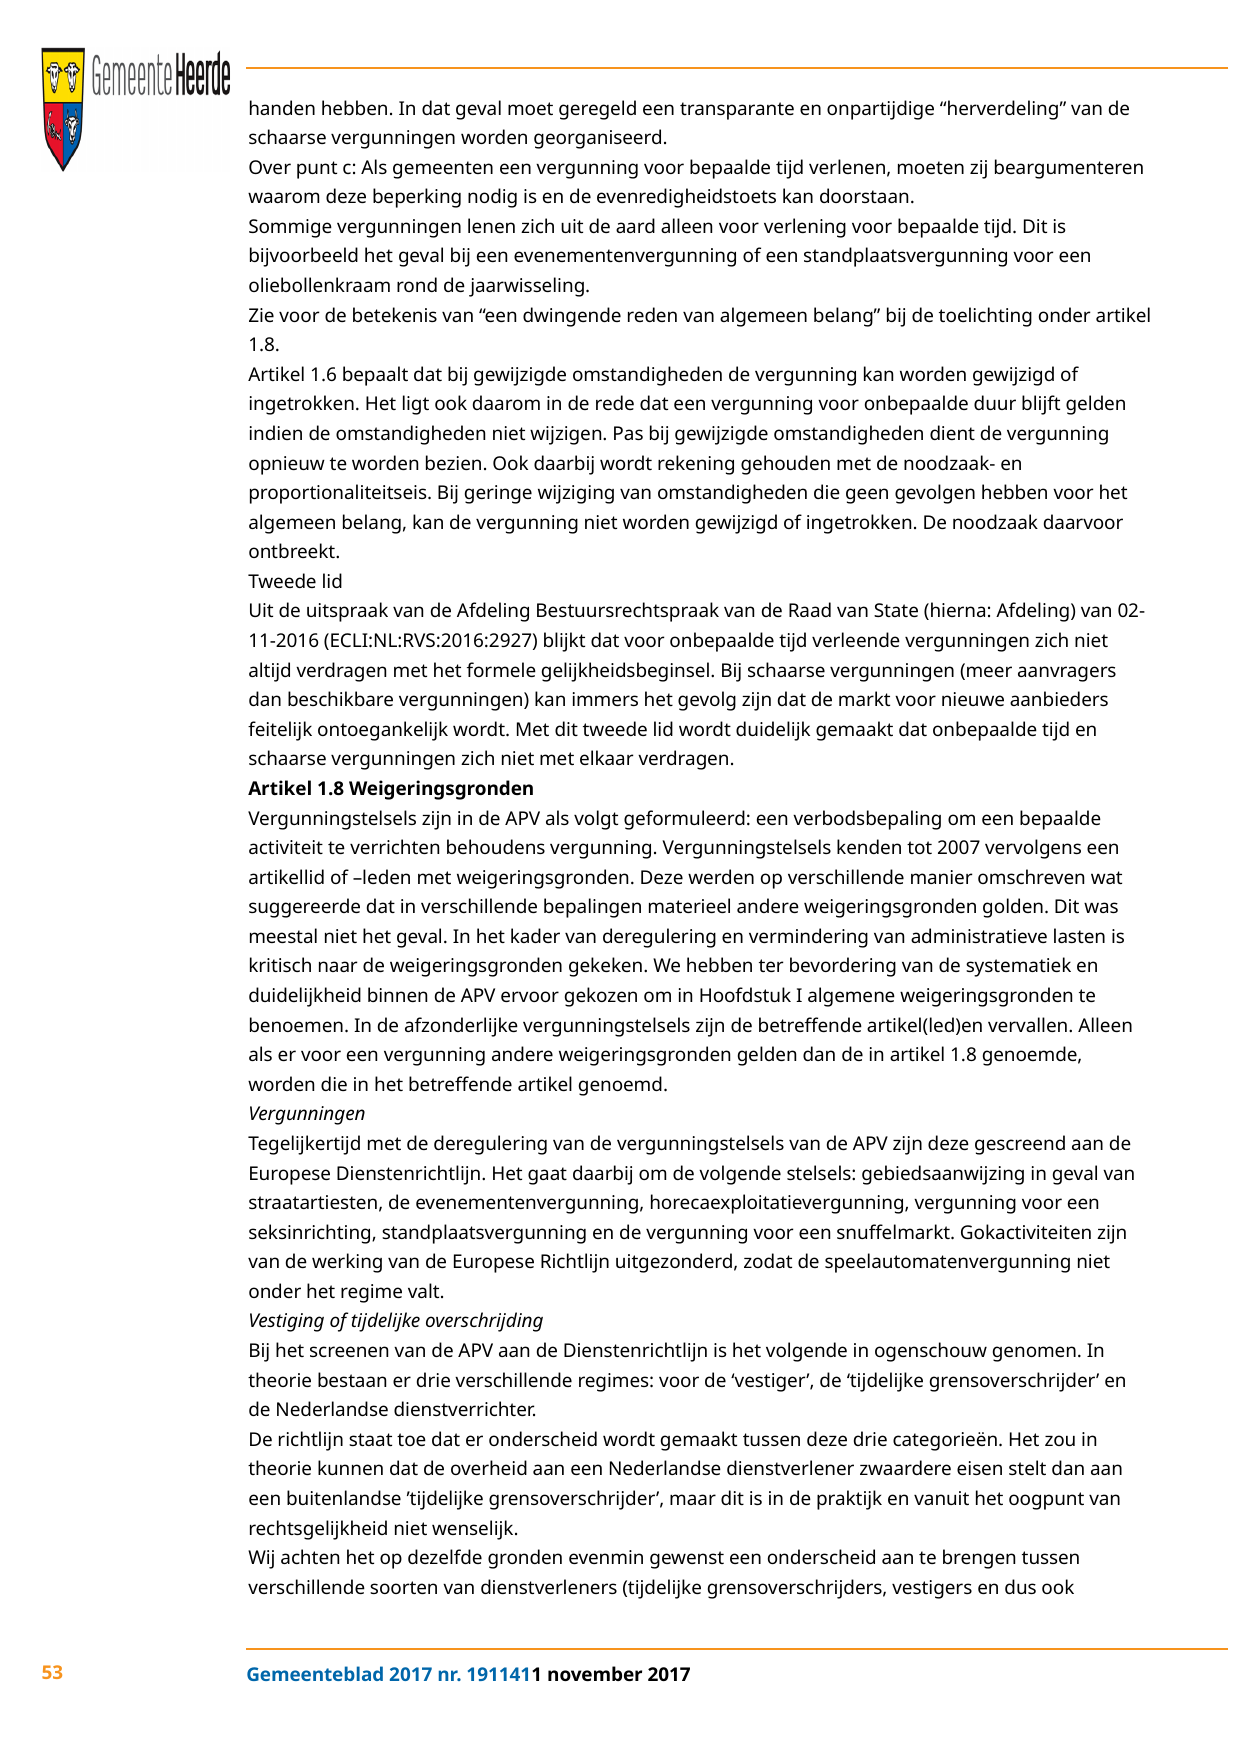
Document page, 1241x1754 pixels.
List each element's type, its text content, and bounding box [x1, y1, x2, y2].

text Artikel 1.6 bepaalt dat bij gewijzigde omstandigheden de vergunning kan worden gewijzigd of ingetrokken. Het ligt ook daarom in de rede dat een vergunning voor onbepaalde duur blijft gelden indien de omstandigheden niet wijzigen. Pas bij gewijzigde omstandigheden dient de vergunning opnieuw te worden bezien. Ook daarbij wordt rekening gehouden met de noodzaak- en proportionaliteitseis. Bij geringe wijziging van omstandigheden die geen gevolgen hebben voor het algemeen belang, kan de vergunning niet worden gewijzigd of ingetrokken. De noodzaak daarvoor ontbreekt. [248, 361, 1152, 564]
text Uit de uitspraak van de Afdeling Bestuursrechtspraak van de Raad van State (hierna: Afdeling) van 02-11-2016 (ECLI:NL:RVS:2016:2927) blijkt dat voor onbepaalde tijd verleende vergunningen zich niet altijd verdragen met het formele gelijkheidsbeginsel. Bij schaarse vergunningen (meer aanvragers dan beschikbare vergunningen) kan immers het gevolg zijn dat de markt voor nieuwe aanbieders feitelijk ontoegankelijk wordt. Met dit tweede lid wordt duidelijk gemaakt dat onbepaalde tijd en schaarse vergunningen zich niet met elkaar verdragen. [248, 598, 1152, 771]
text Bij het screenen van de APV aan de Dienstenrichtlijn is het volgende in ogenschouw genomen. In theorie bestaan er drie verschillende regimes: voor de ‘vestiger’, de ‘tijdelijke grensoverschrijder’ en de Nederlandse dienstverrichter. [248, 1337, 1152, 1422]
text Zie voor de betekenis van “een dwingende reden van algemeen belang” bij de toelichting onder artikel 1.8. [248, 302, 1152, 357]
text Artikel 1.8 Weigeringsgronden [248, 775, 1152, 801]
text Sommige vergunningen lenen zich uit de aard alleen voor verlening voor bepaalde tijd. Dit is bijvoorbeeld het geval bij een evenementenvergunning of een standplaatsvergunning voor een oliebollenkraam rond de jaarwisseling. [248, 213, 1152, 298]
text Over punt c: Als gemeenten een vergunning voor bepaalde tijd verlenen, moeten zij beargumenteren waarom deze beperking nodig is en de evenredigheidstoets kan doorstaan. [248, 154, 1152, 209]
text Wij achten het op dezelfde gronden evenmin gewenst een onderscheid aan te brengen tussen verschillende soorten van dienstverleners (tijdelijke grensoverschrijders, vestigers en dus ook [248, 1544, 1152, 1600]
text Vergunningen [248, 1101, 1152, 1126]
text Tweede lid [248, 568, 1152, 594]
picture [41, 47, 231, 172]
text De richtlijn staat toe dat er onderscheid wordt gemaakt tussen deze drie categorieën. Het zou in theorie kunnen dat de overheid aan een Nederlandse dienstverlener zwaardere eisen stelt dan aan een buitenlandse ’tijdelijke grensoverschrijder’, maar dit is in de praktijk en vanuit het oogpunt van rechtsgelijkheid niet wenselijk. [248, 1426, 1152, 1541]
text Vestiging of tijdelijke overschrijding [248, 1308, 1152, 1333]
text Tegelijkertijd met de deregulering van de vergunningstelsels van de APV zijn deze gescreend aan de Europese Dienstenrichtlijn. Het gaat daarbij om de volgende stelsels: gebiedsaanwijzing in geval van straatartiesten, de evenementenvergunning, horecaexploitatievergunning, vergunning voor een seksinrichting, standplaatsvergunning en de vergunning voor een snuffelmarkt. Gokactiviteiten zijn van de werking van de Europese Richtlijn uitgezonderd, zodat de speelautomatenvergunning niet onder het regime valt. [248, 1130, 1152, 1304]
text Vergunningstelsels zijn in de APV als volgt geformuleerd: een verbodsbepaling om een bepaalde activiteit te verrichten behoudens vergunning. Vergunningstelsels kenden tot 2007 vervolgens een artikellid of –leden met weigeringsgronden. Deze werden op verschillende manier omschreven wat suggereerde dat in verschillende bepalingen materieel andere weigeringsgronden golden. Dit was meestal niet het geval. In het kader van deregulering en vermindering van administratieve lasten is kritisch naar de weigeringsgronden gekeken. We hebben ter bevordering van de systematiek en duidelijkheid binnen de APV ervoor gekozen om in Hoofdstuk I algemene weigeringsgronden te benoemen. In de afzonderlijke vergunningstelsels zijn de betreffende artikel(led)en vervallen. Alleen als er voor een vergunning andere weigeringsgronden gelden dan de in artikel 1.8 genoemde, worden die in het betreffende artikel genoemd. [248, 805, 1152, 1097]
text handen hebben. In dat geval moet geregeld een transparante en onpartijdige “herverdeling” van de schaarse vergunningen worden georganiseerd. [248, 95, 1152, 150]
